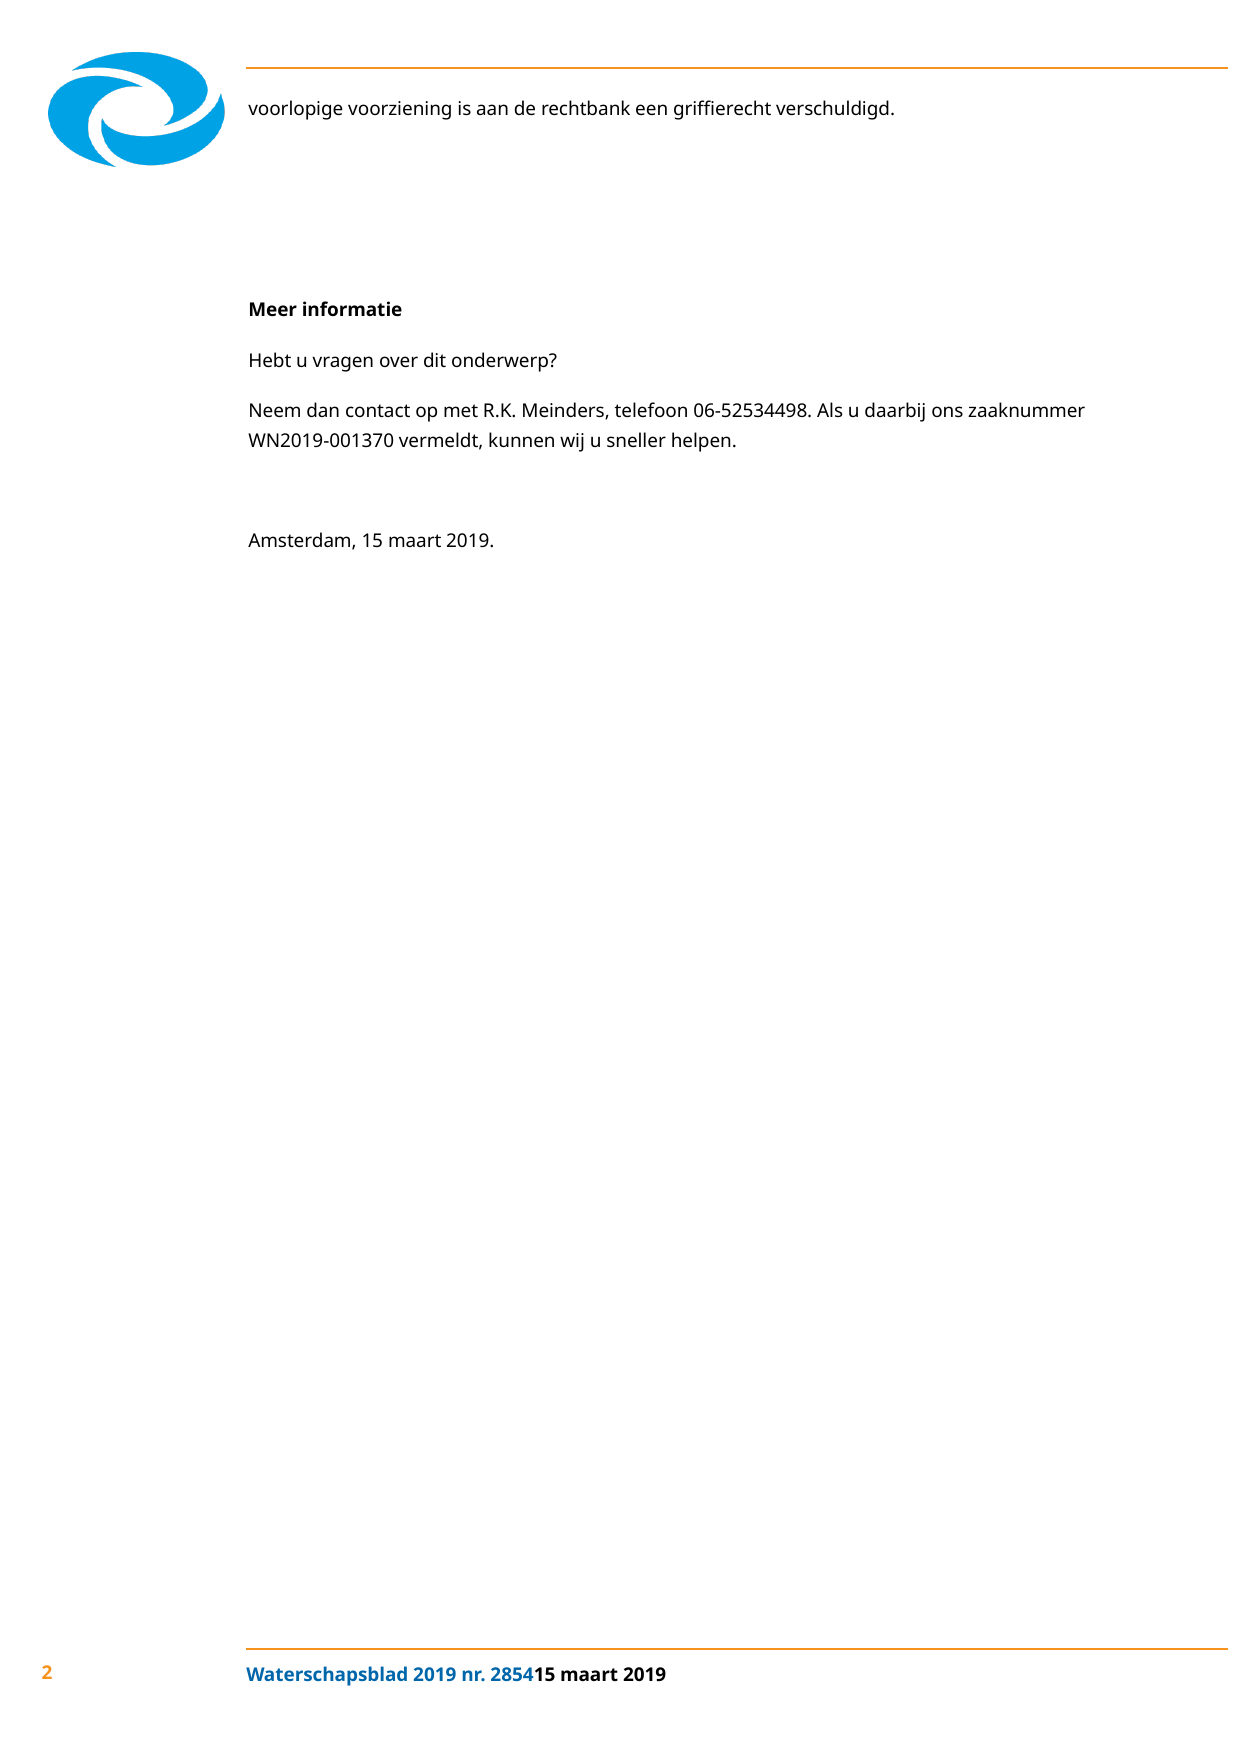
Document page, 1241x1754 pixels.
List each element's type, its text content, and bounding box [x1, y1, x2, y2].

text Amsterdam, 15 maart 2019. [248, 528, 1152, 553]
text Meer informatie [248, 296, 1152, 322]
text Neem dan contact op met R.K. Meinders, telefoon 06-52534498. Als u daarbij ons zaaknummer WN2019-001370 vermeldt, kunnen wij u sneller helpen. [248, 397, 1152, 453]
picture [41, 47, 231, 172]
text Hebt u vragen over dit onderwerp? [248, 347, 1152, 373]
text voorlopige voorziening is aan de rechtbank een griffierecht verschuldigd. [248, 95, 1152, 121]
